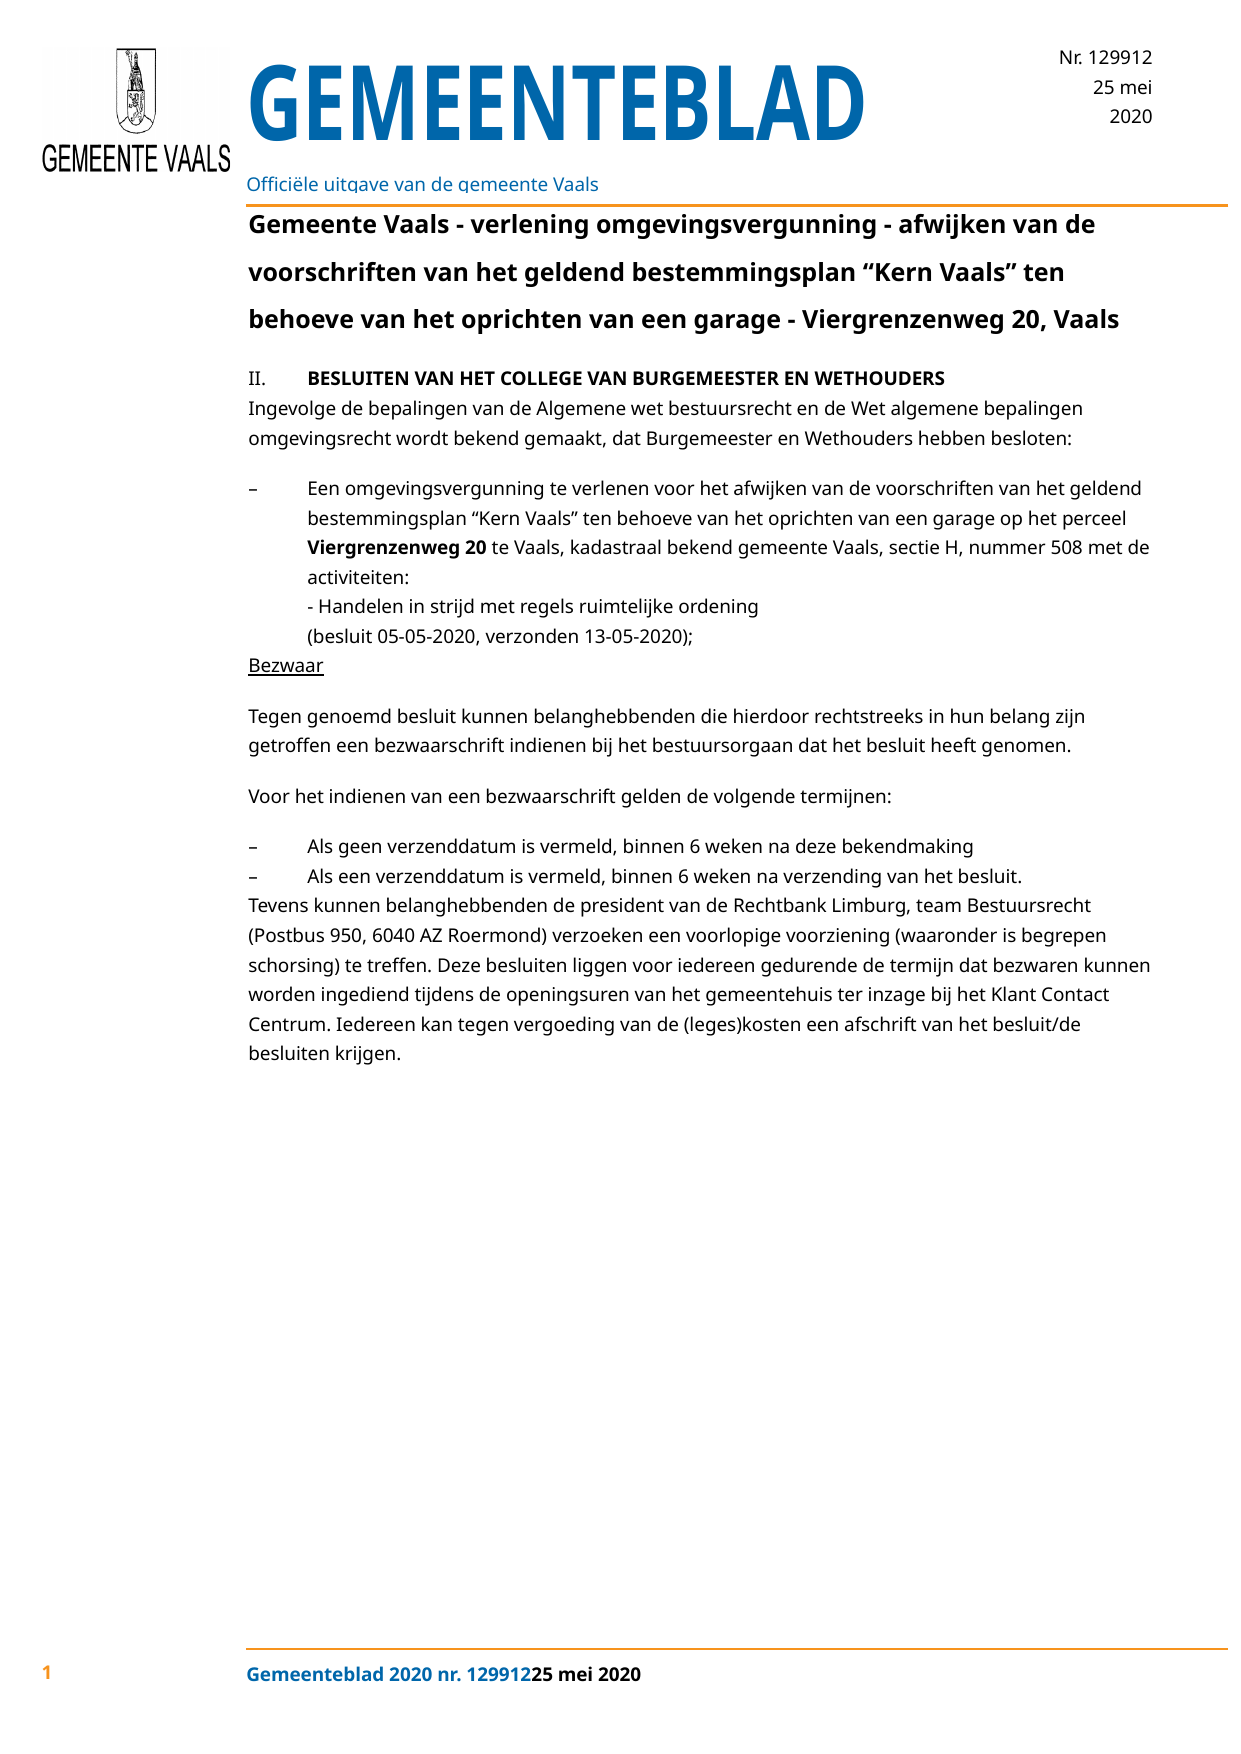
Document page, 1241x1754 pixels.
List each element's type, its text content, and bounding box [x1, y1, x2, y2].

list Als geen verzenddatum is vermeld, binnen 6 weken na deze bekendmaking [248, 833, 1152, 859]
list Een omgevingsvergunning te verlenen voor het afwijken van de voorschriften van het geldend bestemmingsplan “Kern Vaals” ten behoeve van het oprichten van een garage op het perceel Viergrenzenweg 20 te Vaals, kadastraal bekend gemeente Vaals, sectie H, nummer 508 met de activiteiten: [248, 475, 1152, 589]
text Tevens kunnen belanghebbenden de president van de Rechtbank Limburg, team Bestuursrecht (Postbus 950, 6040 AZ Roermond) verzoeken een voorlopige voorziening (waaronder is begrepen schorsing) te treffen. Deze besluiten liggen voor iedereen gedurende de termijn dat bezwaren kunnen worden ingediend tijdens de openingsuren van het gemeentehuis ter inzage bij het Klant Contact Centrum. Iedereen kan tegen vergoeding van de (leges)kosten een afschrift van het besluit/de besluiten krijgen. [248, 893, 1152, 1066]
list BESLUITEN VAN HET COLLEGE VAN BURGEMEESTER EN WETHOUDERS [248, 366, 1152, 391]
picture [41, 47, 231, 172]
text Ingevolge de bepalingen van de Algemene wet bestuursrecht en de Wet algemene bepalingen omgevingsrecht wordt bekend gemaakt, dat Burgemeester en Wethouders hebben besloten: [248, 395, 1152, 450]
text Gemeente Vaals - verlening omgevingsvergunning - afwijken van de voorschriften van het geldend bestemmingsplan “Kern Vaals” ten behoeve van het oprichten van een garage - Viergrenzenweg 20, Vaals [248, 207, 1152, 336]
list Als een verzenddatum is vermeld, binnen 6 weken na verzending van het besluit. [248, 863, 1152, 889]
text Bezwaar [248, 653, 1152, 678]
text Voor het indienen van een bezwaarschrift gelden de volgende termijnen: [248, 783, 1152, 809]
list (besluit 05-05-2020, verzonden 13-05-2020); [248, 623, 1152, 649]
list - Handelen in strijd met regels ruimtelijke ordening [248, 593, 1152, 619]
text Tegen genoemd besluit kunnen belanghebbenden die hierdoor rechtstreeks in hun belang zijn getroffen een bezwaarschrift indienen bij het bestuursorgaan dat het besluit heeft genomen. [248, 703, 1152, 758]
